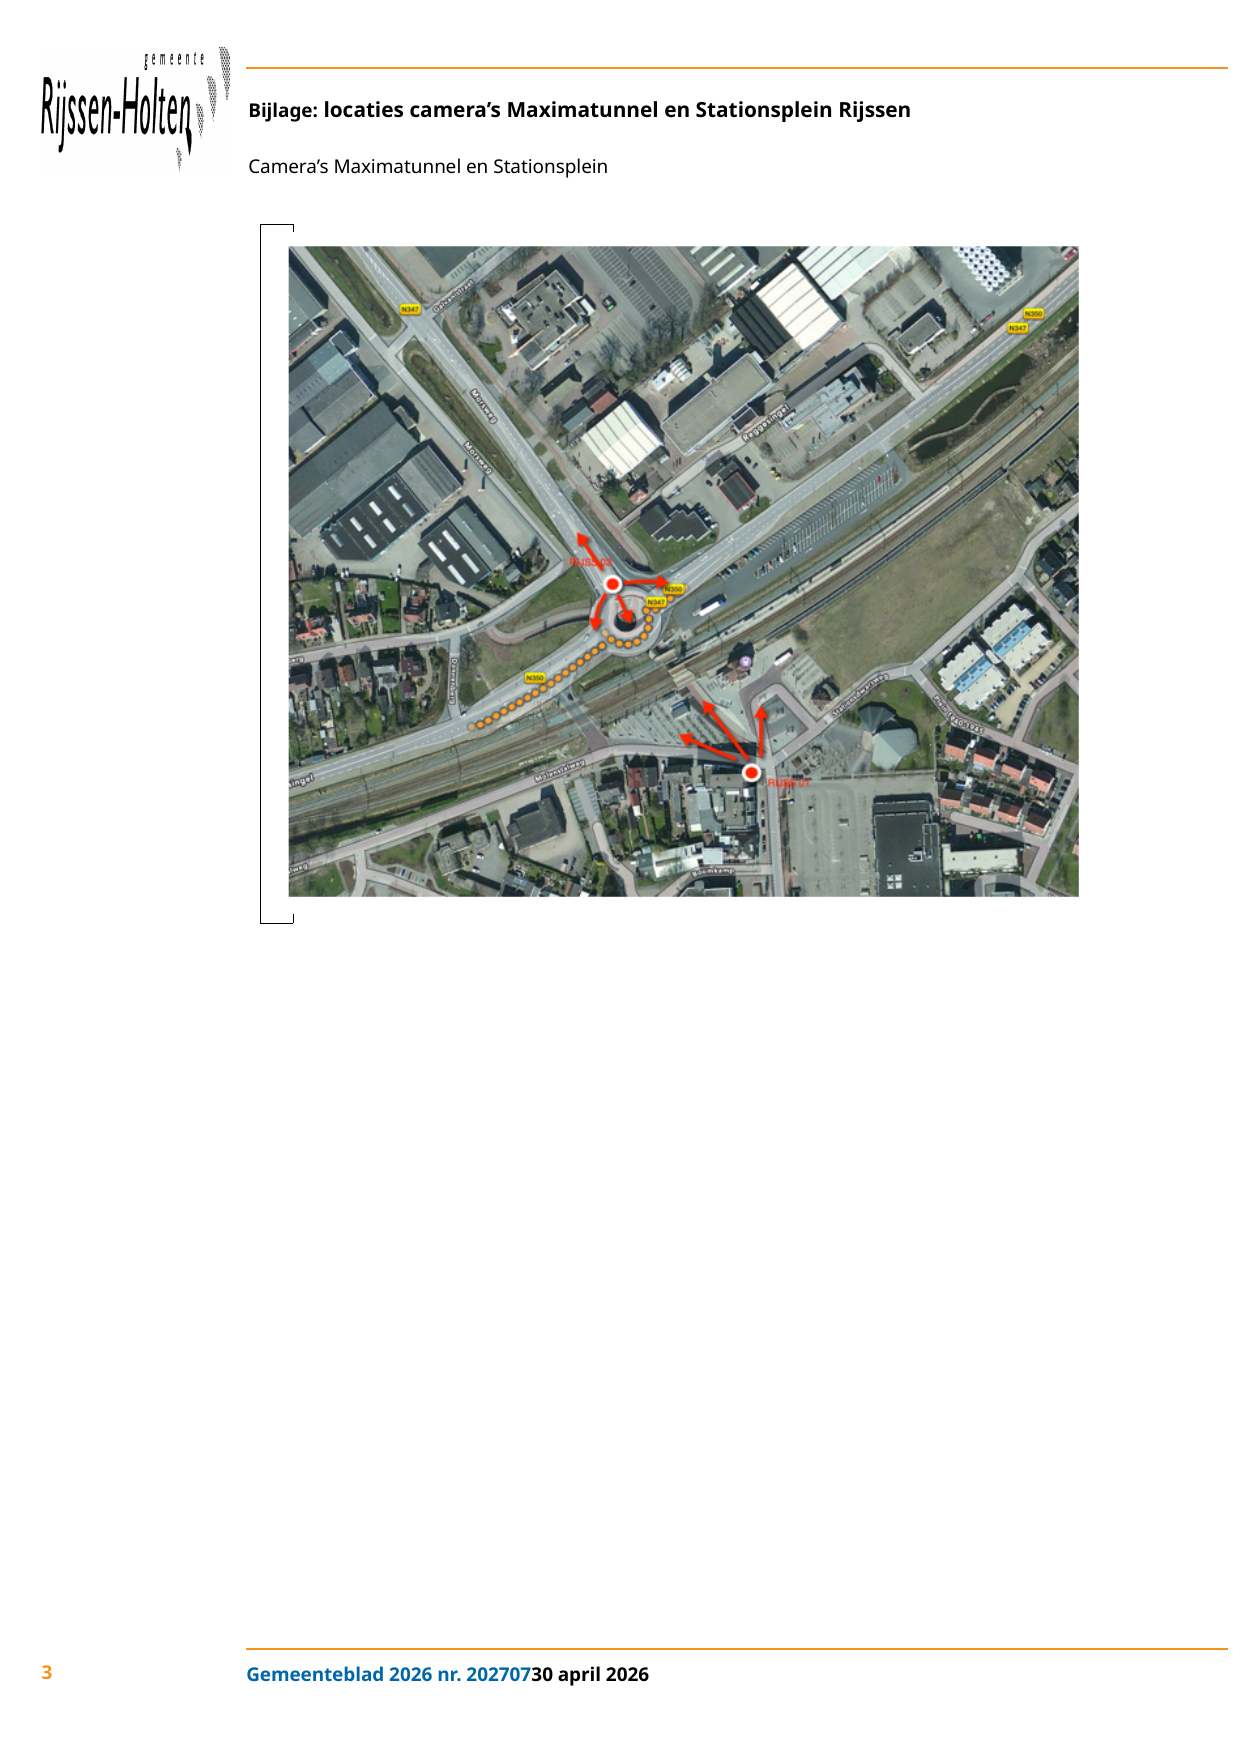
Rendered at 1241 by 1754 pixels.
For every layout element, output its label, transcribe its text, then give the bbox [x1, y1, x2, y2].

text Camera’s Maximatunnel en Stationsplein [248, 153, 1152, 179]
picture [41, 47, 231, 172]
text Bijlage: locaties camera’s Maximatunnel en Stationsplein Rijssen [248, 95, 1152, 123]
picture [268, 232, 1096, 914]
